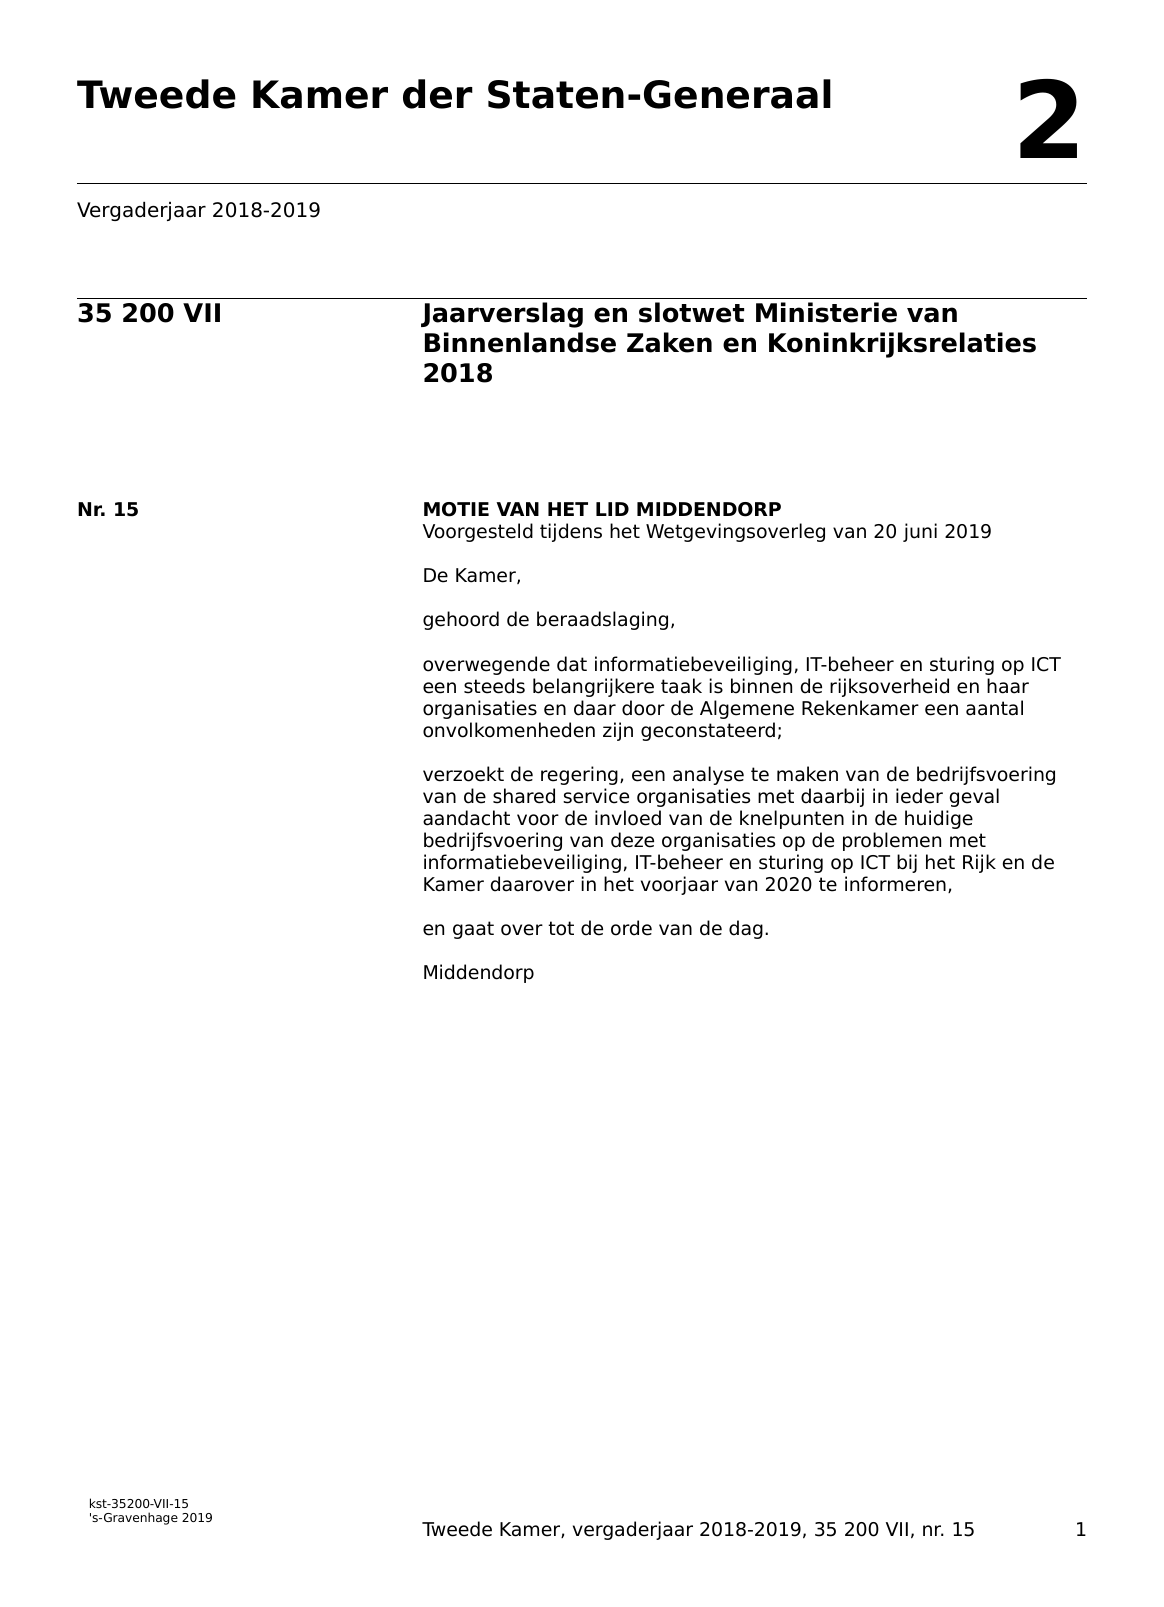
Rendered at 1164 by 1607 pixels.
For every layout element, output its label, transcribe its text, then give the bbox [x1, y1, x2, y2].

table_cell Vergaderjaar 2018-2019 [77, 184, 1087, 298]
text en gaat over tot de orde van de dag. [422, 918, 1087, 940]
text 's-Gravenhage 2019 [88, 1511, 323, 1525]
text Middendorp [422, 962, 1087, 984]
text verzoekt de regering, een analyse te maken van de bedrijfsvoering van de shared service organisaties met daarbij in ieder geval aandacht voor de invloed van de knelpunten in de huidige bedrijfsvoering van deze organisaties op de problemen met informatiebeveiliging, IT-beheer en sturing op ICT bij het Rijk en de Kamer daarover in het voorjaar van 2020 te informeren, [422, 764, 1087, 896]
subtitle Nr. 15 MOTIE VAN HET LID MIDDENDORP [77, 499, 1087, 521]
text overwegende dat informatiebeveiliging, IT-beheer en sturing op ICT een steeds belangrijkere taak is binnen de rijksoverheid en haar organisaties en daar door de Algemene Rekenkamer een aantal onvolkomenheden zijn geconstateerd; [422, 653, 1087, 741]
table_header 2 [886, 59, 1087, 183]
subtitle 35 200 VII Jaarverslag en slotwet Ministerie van Binnenlandse Zaken en Koninkrijksrelaties 2018 [77, 299, 1087, 388]
table_header Tweede Kamer der Staten-Generaal [77, 59, 886, 183]
text kst-35200-VII-15 [88, 1497, 323, 1511]
text gehoord de beraadslaging, [422, 609, 1087, 631]
text De Kamer, [422, 565, 1087, 587]
text Voorgesteld tijdens het Wetgevingsoverleg van 20 juni 2019 [422, 521, 1087, 543]
